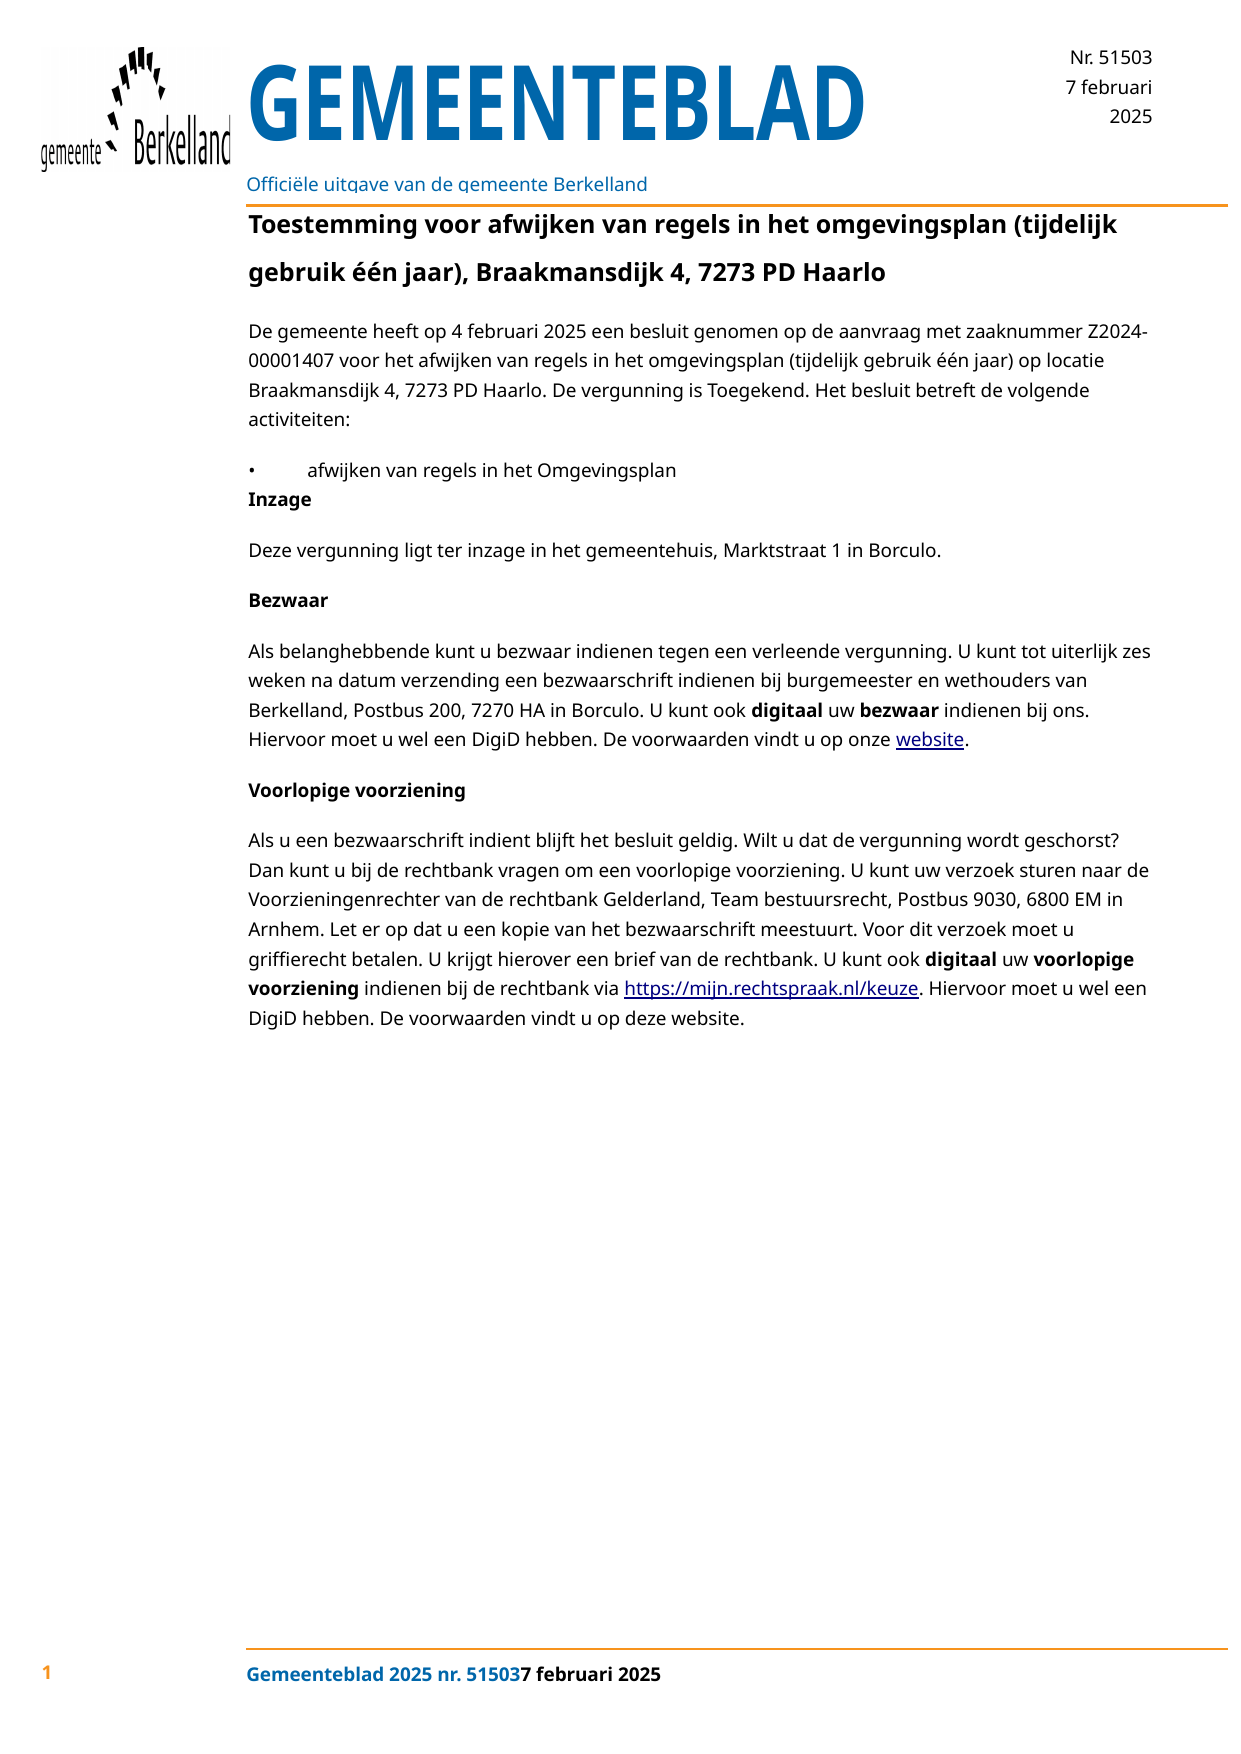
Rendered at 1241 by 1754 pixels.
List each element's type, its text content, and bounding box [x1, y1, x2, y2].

text Als u een bezwaarschrift indient blijft het besluit geldig. Wilt u dat de vergunning wordt geschorst? Dan kunt u bij de rechtbank vragen om een voorlopige voorziening. U kunt uw verzoek sturen naar de Voorzieningenrechter van de rechtbank Gelderland, Team bestuursrecht, Postbus 9030, 6800 EM in Arnhem. Let er op dat u een kopie van het bezwaarschrift meestuurt. Voor dit verzoek moet u griffierecht betalen. U krijgt hierover een brief van de rechtbank. U kunt ook digitaal uw voorlopige voorziening indienen bij de rechtbank via https://mijn.rechtspraak.nl/keuze. Hiervoor moet u wel een DigiD hebben. De voorwaarden vindt u op deze website. [248, 827, 1152, 1031]
text De gemeente heeft op 4 februari 2025 een besluit genomen op de aanvraag met zaaknummer Z2024-00001407 voor het afwijken van regels in het omgevingsplan (tijdelijk gebruik één jaar) op locatie Braakmansdijk 4, 7273 PD Haarlo. De vergunning is Toegekend. Het besluit betreft de volgende activiteiten: [248, 318, 1152, 432]
text Deze vergunning ligt ter inzage in het gemeentehuis, Marktstraat 1 in Borculo. [248, 537, 1152, 563]
picture [41, 47, 231, 172]
text Als belanghebbende kunt u bezwaar indienen tegen een verleende vergunning. U kunt tot uiterlijk zes weken na datum verzending een bezwaarschrift indienen bij burgemeester en wethouders van Berkelland, Postbus 200, 7270 HA in Borculo. U kunt ook digitaal uw bezwaar indienen bij ons. Hiervoor moet u wel een DigiD hebben. De voorwaarden vindt u op onze website. [248, 638, 1152, 752]
text Voorlopige voorziening [248, 777, 1152, 803]
list afwijken van regels in het Omgevingsplan [248, 457, 1152, 483]
text Bezwaar [248, 587, 1152, 613]
text Inzage [248, 487, 1152, 512]
text Toestemming voor afwijken van regels in het omgevingsplan (tijdelijk gebruik één jaar), Braakmansdijk 4, 7273 PD Haarlo [248, 207, 1152, 288]
